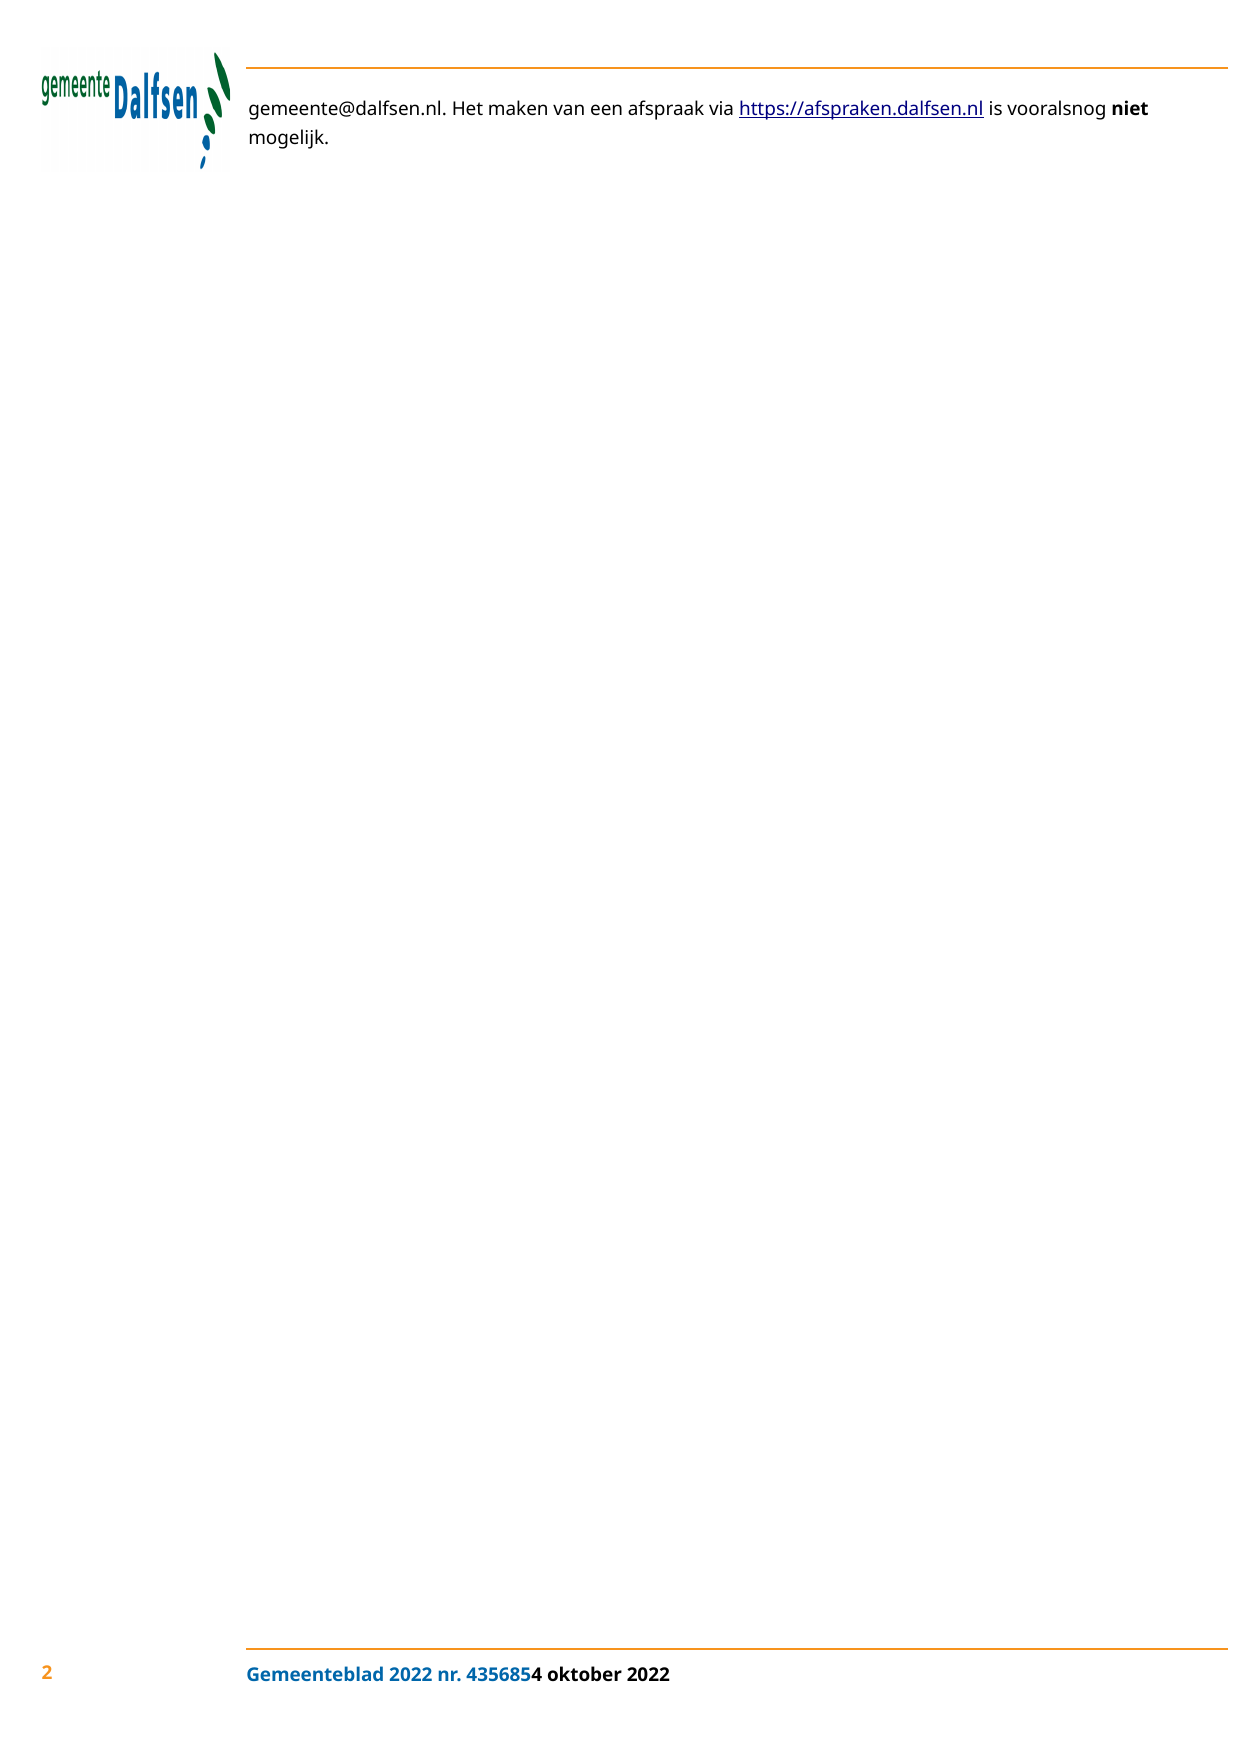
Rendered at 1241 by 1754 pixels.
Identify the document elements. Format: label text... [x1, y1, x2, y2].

text gemeente@dalfsen.nl. Het maken van een afspraak via https://afspraken.dalfsen.nl is vooralsnog niet mogelijk. [248, 95, 1152, 150]
picture [41, 47, 231, 172]
